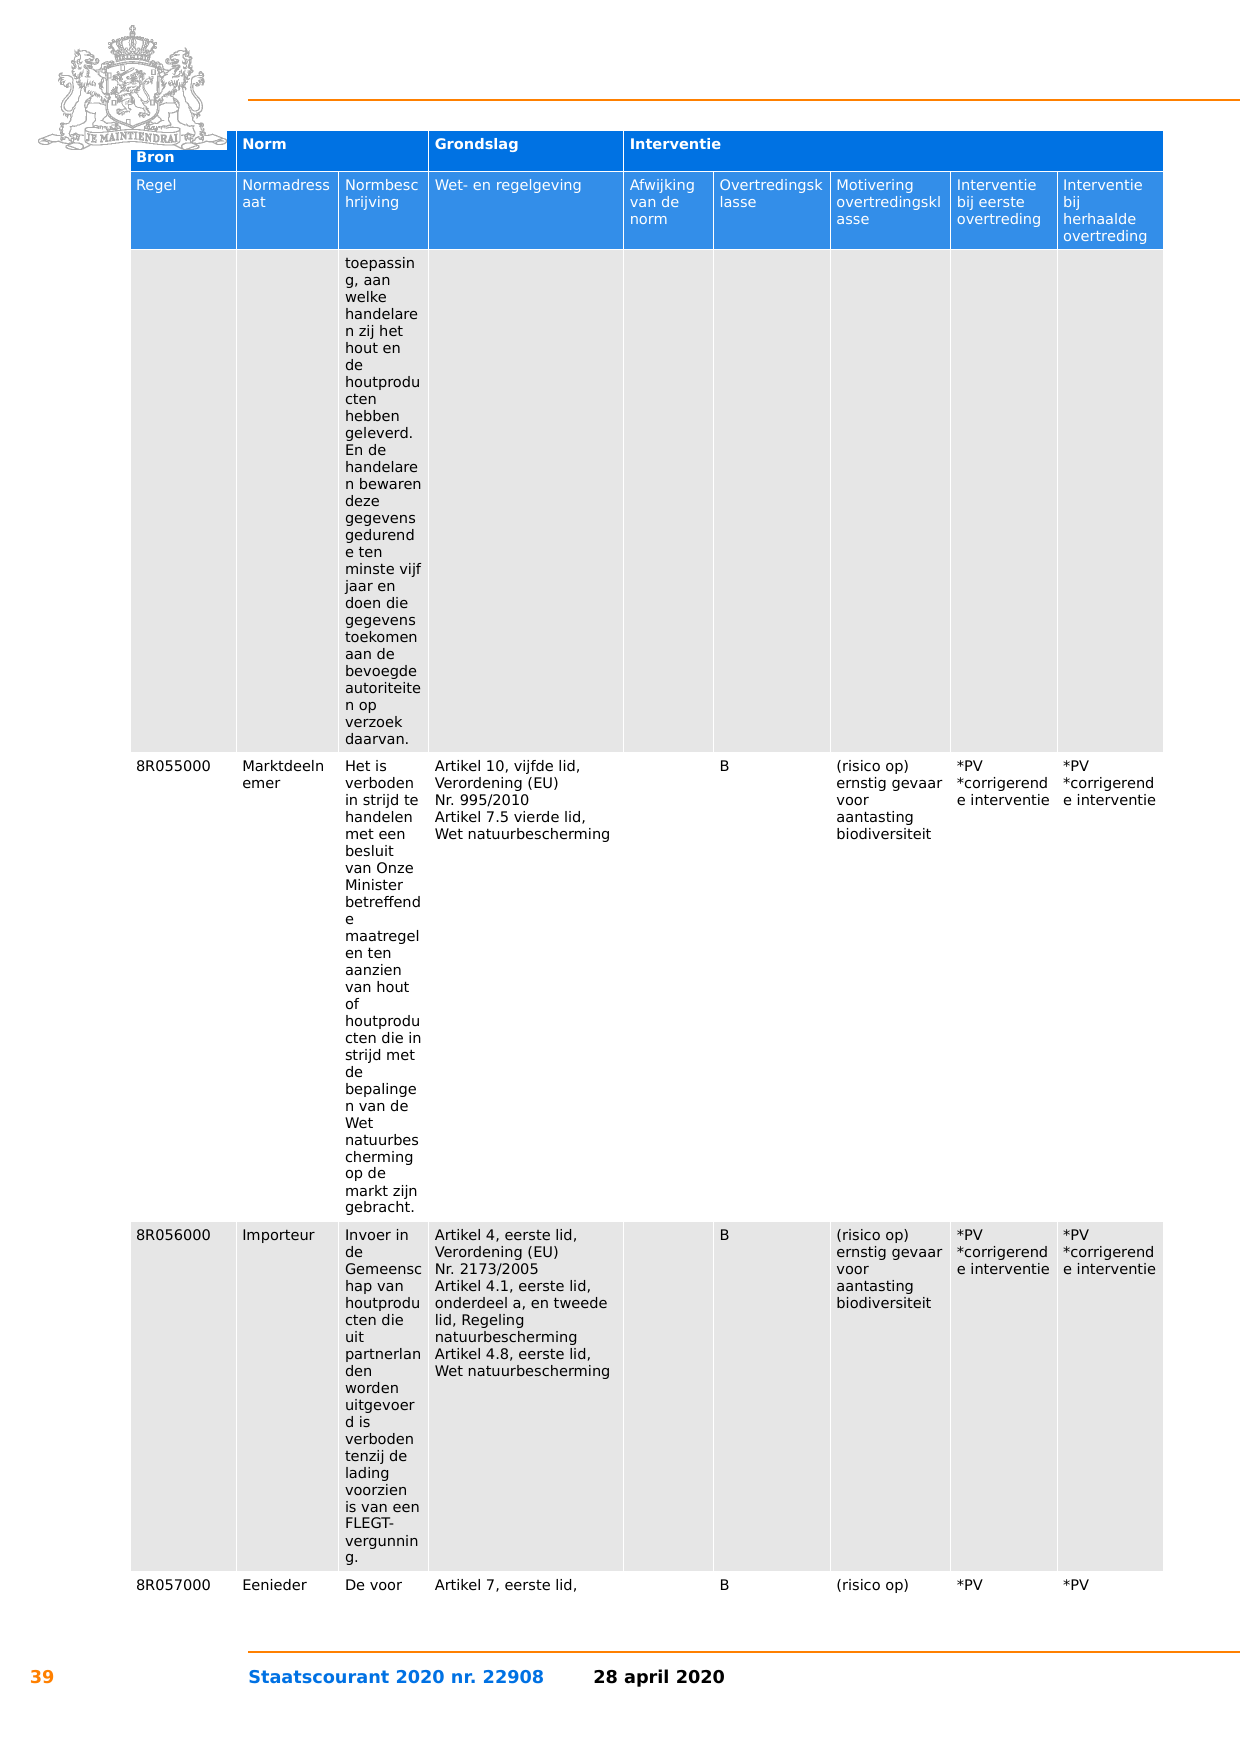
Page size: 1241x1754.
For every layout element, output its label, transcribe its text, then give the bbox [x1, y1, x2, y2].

table_cell Artikel 7, eerste lid, [429, 1572, 623, 1598]
table_cell 8R057000 [131, 1572, 236, 1598]
picture [38, 25, 227, 150]
table_cell Invoer in de Gemeenschap van houtproducten die uit partnerlanden worden uitgevoerd is verboden tenzij de lading voorzien is van een FLEGT-vergunning. [339, 1222, 428, 1571]
table_cell [624, 1572, 713, 1598]
table_cell Artikel 4, eerste lid, Verordening (EU) Nr. 2173/2005 Artikel 4.1, eerste lid, onderdeel a, en tweede lid, Regeling natuurbescherming Artikel 4.8, eerste lid, Wet natuurbescherming [429, 1222, 623, 1571]
table_cell [624, 1222, 713, 1571]
table_header Grondslag [429, 131, 623, 171]
table_cell *PV *corrigerende interventie [951, 1222, 1057, 1571]
table_cell [1058, 250, 1163, 752]
table_cell Normadressaat [237, 172, 338, 249]
table_cell *PV *corrigerende interventie [1058, 753, 1163, 1221]
table_cell [131, 250, 236, 752]
table_header Interventie [624, 131, 1163, 171]
table_cell Interventie bij eerste overtreding [951, 172, 1057, 249]
table_cell Marktdeelnemer [237, 753, 338, 1221]
table_cell [624, 250, 713, 752]
table_cell [831, 250, 950, 752]
table_cell Artikel 10, vijfde lid, Verordening (EU) Nr. 995/2010 Artikel 7.5 vierde lid, Wet natuurbescherming [429, 753, 623, 1221]
table_cell Wet- en regelgeving [429, 172, 623, 249]
table_cell 8R056000 [131, 1222, 236, 1571]
table_cell 8R055000 [131, 753, 236, 1221]
table_cell (risico op) ernstig gevaar voor aantasting biodiversiteit [831, 753, 950, 1221]
table_cell Importeur [237, 1222, 338, 1571]
table_cell Interventie bij herhaalde overtreding [1058, 172, 1163, 249]
table_cell *PV [951, 1572, 1057, 1598]
table_cell Eenieder [237, 1572, 338, 1598]
table_header Norm [237, 131, 428, 171]
table_cell Overtredingsklasse [714, 172, 830, 249]
table_cell B [714, 1222, 830, 1571]
table_cell *PV [1058, 1572, 1163, 1598]
table_cell [624, 753, 713, 1221]
table_cell Regel [131, 172, 236, 249]
table_cell Motivering overtredingsklasse [831, 172, 950, 249]
table_cell [951, 250, 1057, 752]
table_cell [714, 250, 830, 752]
table_cell De voor [339, 1572, 428, 1598]
table_cell toepassing, aan welke handelaren zij het hout en de houtproducten hebben geleverd. En de handelaren bewaren deze gegevens gedurende ten minste vijf jaar en doen die gegevens toekomen aan de bevoegde autoriteiten op verzoek daarvan. [339, 250, 428, 752]
table_cell *PV *corrigerende interventie [1058, 1222, 1163, 1571]
table_cell Het is verboden in strijd te handelen met een besluit van Onze Minister betreffende maatregelen ten aanzien van hout of houtproducten die in strijd met de bepalingen van de Wet natuurbescherming op de markt zijn gebracht. [339, 753, 428, 1221]
table_cell *PV *corrigerende interventie [951, 753, 1057, 1221]
table_cell Normbeschrijving [339, 172, 428, 249]
table_cell Afwijking van de norm [624, 172, 713, 249]
table_cell (risico op) [831, 1572, 950, 1598]
table_cell (risico op) ernstig gevaar voor aantasting biodiversiteit [831, 1222, 950, 1571]
table_cell B [714, 753, 830, 1221]
table_cell B [714, 1572, 830, 1598]
table_cell [237, 250, 338, 752]
table_header Bron [131, 131, 236, 171]
table_cell [429, 250, 623, 752]
